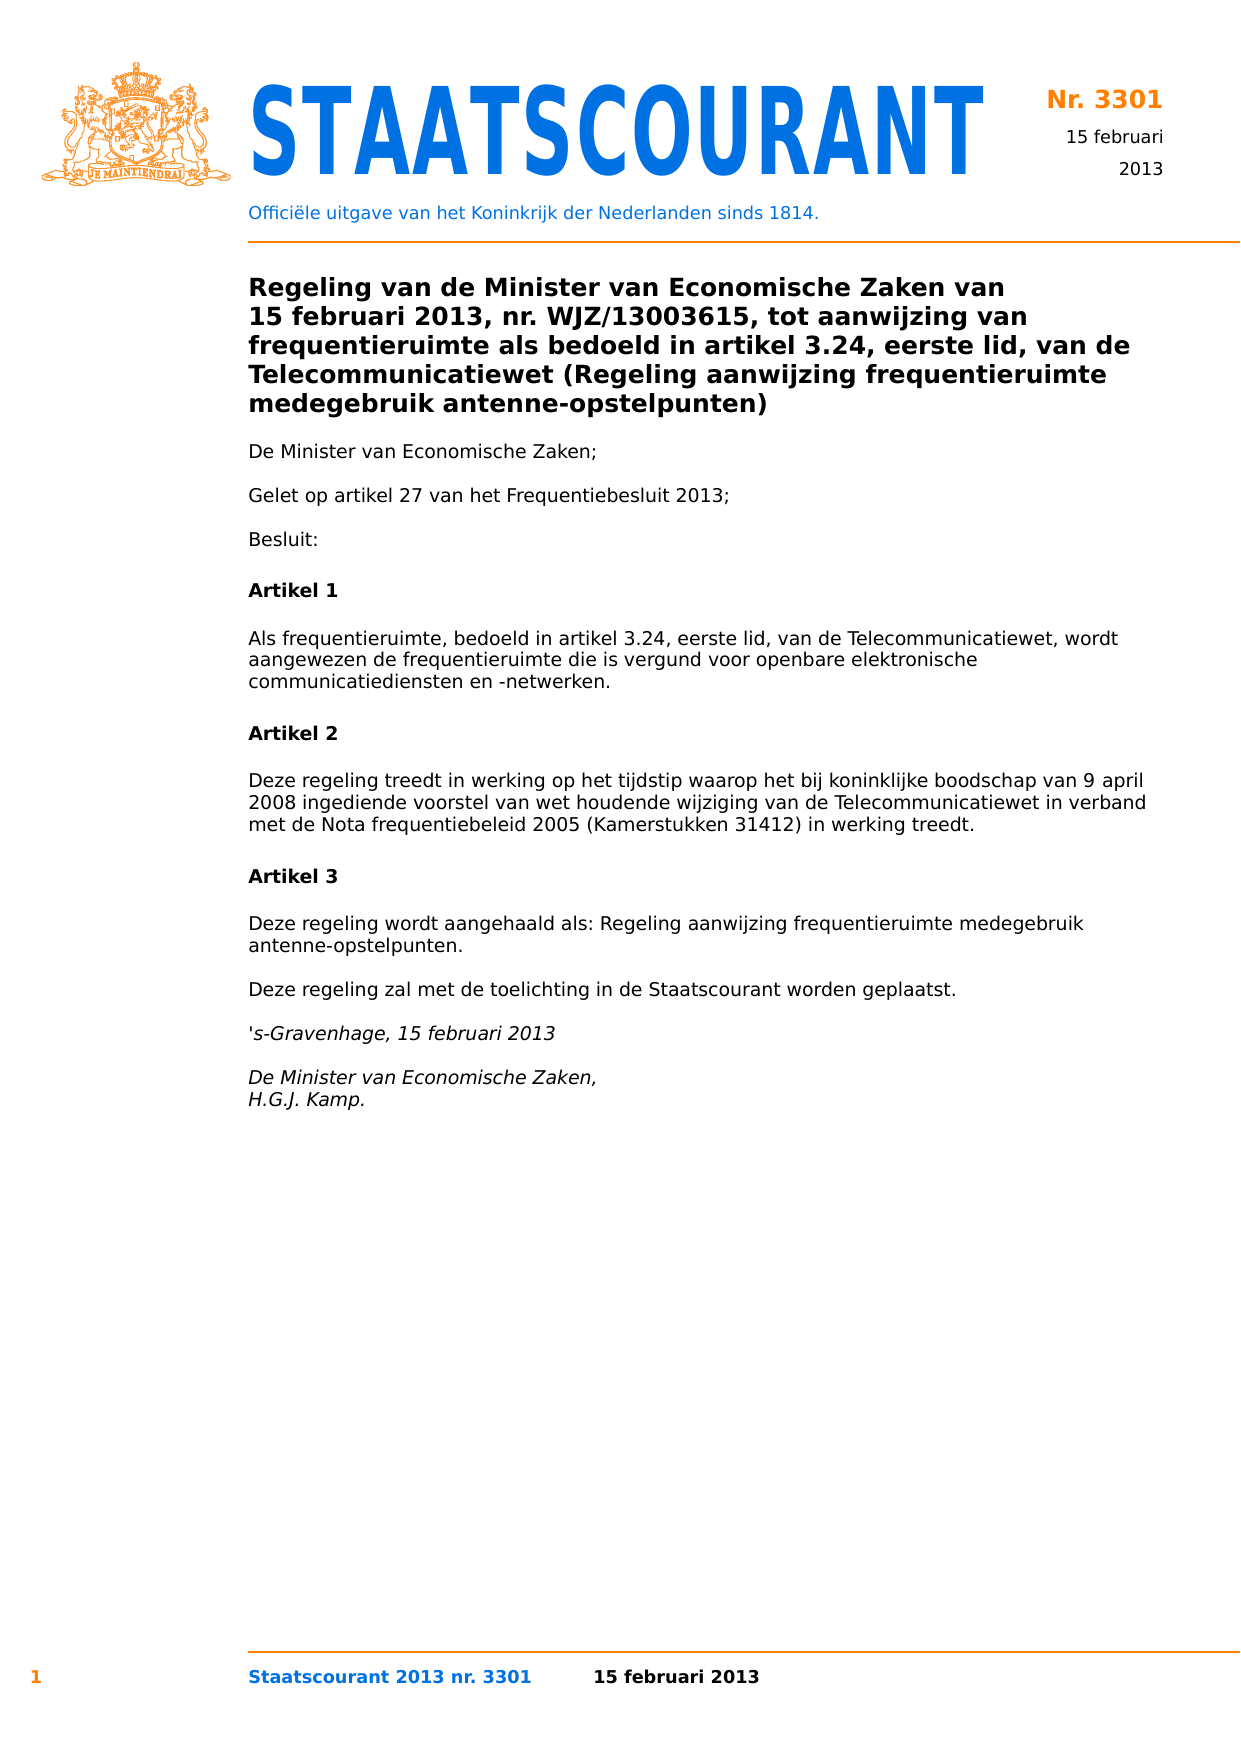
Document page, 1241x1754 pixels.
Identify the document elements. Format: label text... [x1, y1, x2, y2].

table_header [25, 62, 248, 241]
table_cell 15 februari [998, 121, 1240, 153]
text Besluit: [248, 528, 1163, 550]
text De Minister van Economische Zaken, H.G.J. Kamp. [248, 1067, 1163, 1111]
text Als frequentieruimte, bedoeld in artikel 3.24, eerste lid, van de Telecommunicatiewet, wordt aangewezen de frequentieruimte die is vergund voor openbare elektronische communicatiediensten en -netwerken. [248, 627, 1163, 693]
text Deze regeling wordt aangehaald als: Regeling aanwijzing frequentieruimte medegebruik antenne-opstelpunten. [248, 913, 1163, 957]
table_cell Officiële uitgave van het Koninkrijk der Nederlanden sinds 1814. [248, 203, 1240, 241]
table_header STAATSCOURANT [248, 62, 998, 203]
subtitle Artikel 1 [248, 580, 1163, 602]
picture [41, 62, 231, 186]
subtitle Artikel 3 [248, 866, 1163, 888]
table_header Nr. 3301 [998, 62, 1240, 121]
subtitle Regeling van de Minister van Economische Zaken van 15 februari 2013, nr. WJZ/13003615, tot aanwijzing van frequentieruimte als bedoeld in artikel 3.24, eerste lid, van de Telecommunicatiewet (Regeling aanwijzing frequentieruimte medegebruik antenne-opstelpunten) [248, 273, 1163, 419]
text 's-Gravenhage, 15 februari 2013 [248, 1023, 1163, 1045]
text Gelet op artikel 27 van het Frequentiebesluit 2013; [248, 484, 1163, 507]
text Deze regeling treedt in werking op het tijdstip waarop het bij koninklijke boodschap van 9 april 2008 ingediende voorstel van wet houdende wijziging van de Telecommunicatiewet in verband met de Nota frequentiebeleid 2005 (Kamerstukken 31412) in werking treedt. [248, 770, 1163, 836]
text De Minister van Economische Zaken; [248, 441, 1163, 463]
subtitle Artikel 2 [248, 723, 1163, 745]
table_cell 2013 [998, 153, 1240, 203]
text Deze regeling zal met de toelichting in de Staatscourant worden geplaatst. [248, 979, 1163, 1001]
